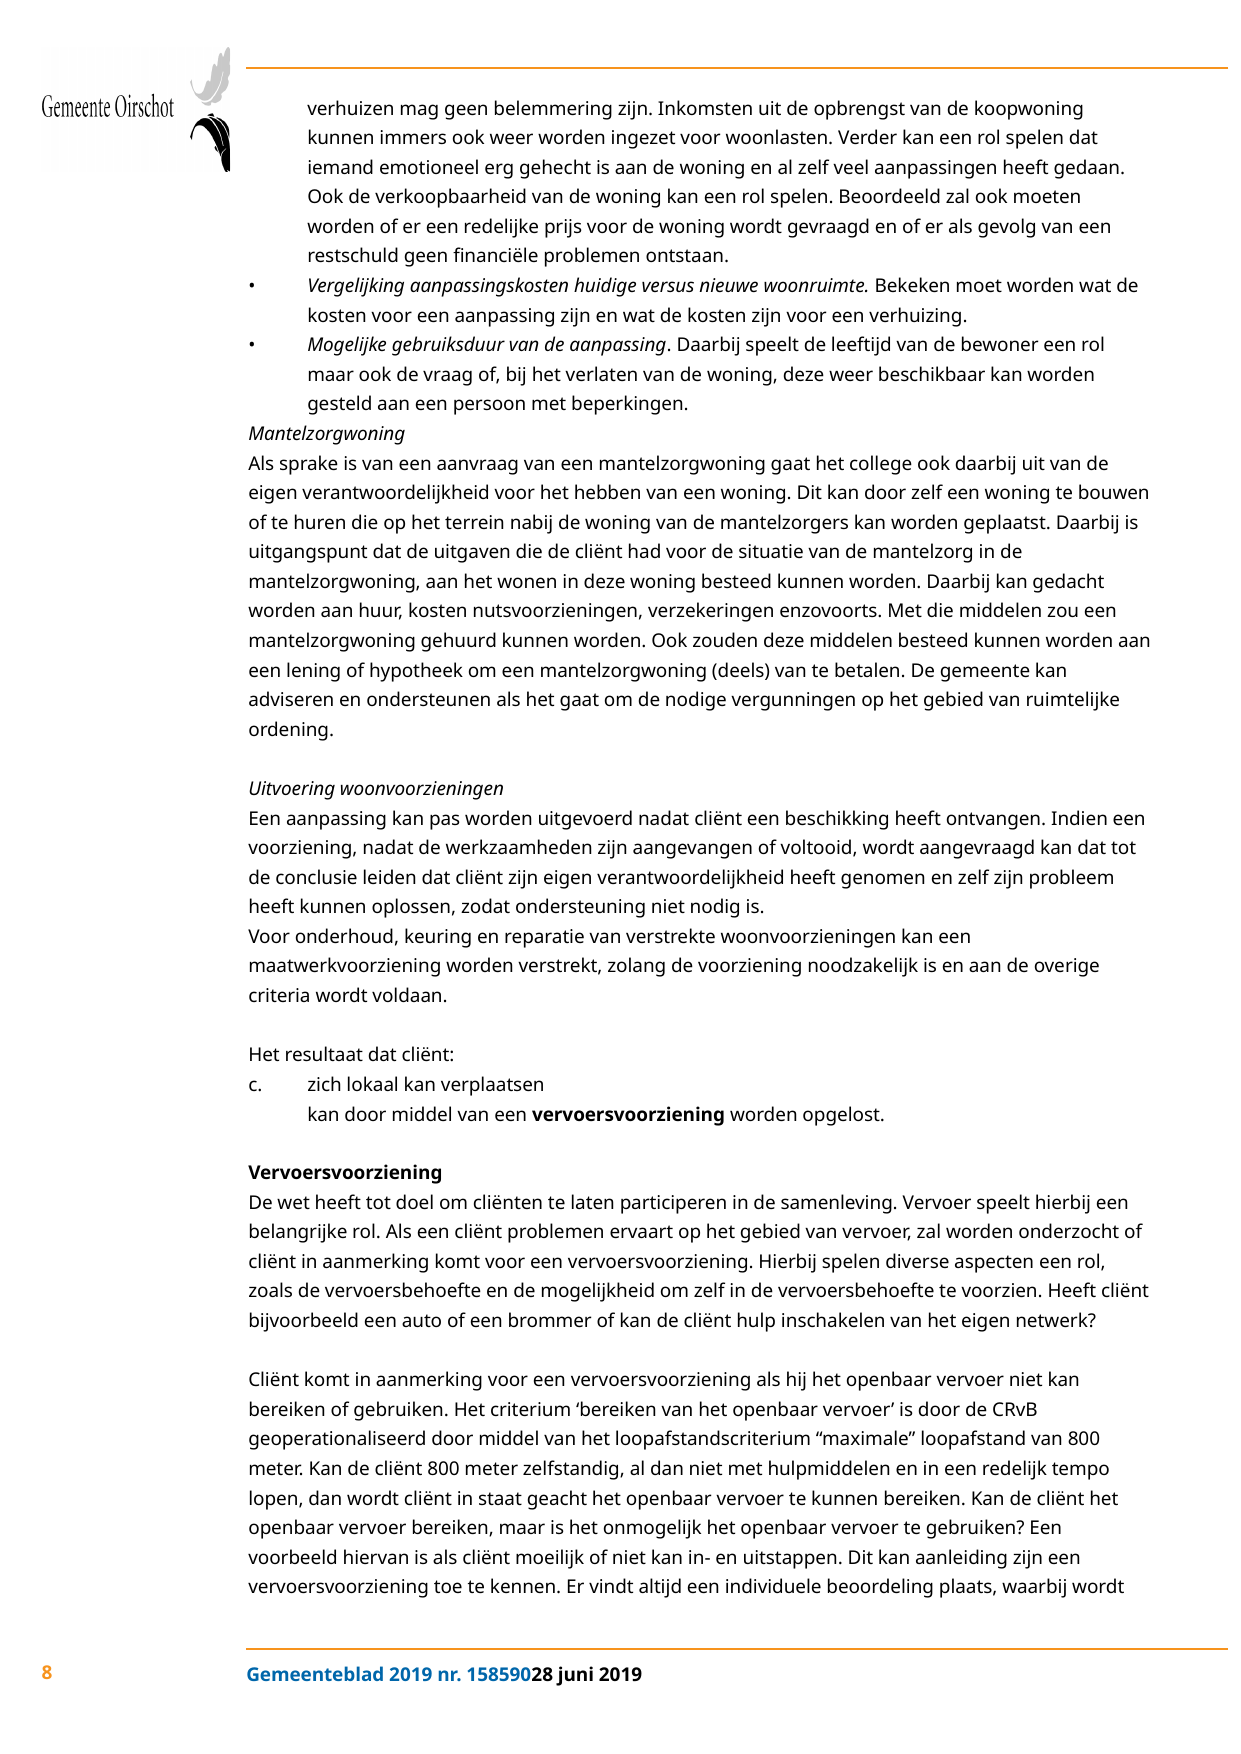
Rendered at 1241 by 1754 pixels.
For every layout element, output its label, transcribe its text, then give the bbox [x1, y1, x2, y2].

text Een aanpassing kan pas worden uitgevoerd nadat cliënt een beschikking heeft ontvangen. Indien een voorziening, nadat de werkzaamheden zijn aangevangen of voltooid, wordt aangevraagd kan dat tot de conclusie leiden dat cliënt zijn eigen verantwoordelijkheid heeft genomen en zelf zijn probleem heeft kunnen oplossen, zodat ondersteuning niet nodig is. [248, 805, 1152, 919]
table_header Het resultaat dat cliënt: zich lokaal kan verplaatsen kan door middel van een vervoersvoorziening worden opgelost. [248, 1042, 1152, 1126]
text Vervoersvoorziening [248, 1159, 1152, 1185]
list verhuizen mag geen belemmering zijn. Inkomsten uit de opbrengst van de koopwoning kunnen immers ook weer worden ingezet voor woonlasten. Verder kan een rol spelen dat iemand emotioneel erg gehecht is aan de woning en al zelf veel aanpassingen heeft gedaan. Ook de verkoopbaarheid van de woning kan een rol spelen. Beoordeeld zal ook moeten worden of er een redelijke prijs voor de woning wordt gevraagd en of er als gevolg van een restschuld geen financiële problemen ontstaan. [248, 95, 1152, 268]
list Mogelijke gebruiksduur van de aanpassing. Daarbij speelt de leeftijd van de bewoner een rol maar ook de vraag of, bij het verlaten van de woning, deze weer beschikbaar kan worden gesteld aan een persoon met beperkingen. [248, 331, 1152, 416]
text De wet heeft tot doel om cliënten te laten participeren in de samenleving. Vervoer speelt hierbij een belangrijke rol. Als een cliënt problemen ervaart op het gebied van vervoer, zal worden onderzocht of cliënt in aanmerking komt voor een vervoersvoorziening. Hierbij spelen diverse aspecten een rol, zoals de vervoersbehoefte en de mogelijkheid om zelf in de vervoersbehoefte te voorzien. Heeft cliënt bijvoorbeeld een auto of een brommer of kan de cliënt hulp inschakelen van het eigen netwerk? [248, 1189, 1152, 1333]
text Uitvoering woonvoorzieningen [248, 775, 1152, 801]
list Vergelijking aanpassingskosten huidige versus nieuwe woonruimte. Bekeken moet worden wat de kosten voor een aanpassing zijn en wat de kosten zijn voor een verhuizing. [248, 272, 1152, 328]
text Als sprake is van een aanvraag van een mantelzorgwoning gaat het college ook daarbij uit van de eigen verantwoordelijkheid voor het hebben van een woning. Dit kan door zelf een woning te bouwen of te huren die op het terrein nabij de woning van de mantelzorgers kan worden geplaatst. Daarbij is uitgangspunt dat de uitgaven die de cliënt had voor de situatie van de mantelzorg in de mantelzorgwoning, aan het wonen in deze woning besteed kunnen worden. Daarbij kan gedacht worden aan huur, kosten nutsvoorzieningen, verzekeringen enzovoorts. Met die middelen zou een mantelzorgwoning gehuurd kunnen worden. Ook zouden deze middelen besteed kunnen worden aan een lening of hypotheek om een mantelzorgwoning (deels) van te betalen. De gemeente kan adviseren en ondersteunen als het gaat om de nodige vergunningen op het gebied van ruimtelijke ordening. [248, 450, 1152, 742]
text Mantelzorgwoning [248, 420, 1152, 446]
text Voor onderhoud, keuring en reparatie van verstrekte woonvoorzieningen kan een maatwerkvoorziening worden verstrekt, zolang de voorziening noodzakelijk is en aan de overige criteria wordt voldaan. [248, 923, 1152, 1008]
picture [41, 47, 231, 172]
text Cliënt komt in aanmerking voor een vervoersvoorziening als hij het openbaar vervoer niet kan bereiken of gebruiken. Het criterium ‘bereiken van het openbaar vervoer’ is door de CRvB geoperationaliseerd door middel van het loopafstandscriterium “maximale” loopafstand van 800 meter. Kan de cliënt 800 meter zelfstandig, al dan niet met hulpmiddelen en in een redelijk tempo lopen, dan wordt cliënt in staat geacht het openbaar vervoer te kunnen bereiken. Kan de cliënt het openbaar vervoer bereiken, maar is het onmogelijk het openbaar vervoer te gebruiken? Een voorbeeld hiervan is als cliënt moeilijk of niet kan in- en uitstappen. Dit kan aanleiding zijn een vervoersvoorziening toe te kennen. Er vindt altijd een individuele beoordeling plaats, waarbij wordt [248, 1366, 1152, 1599]
